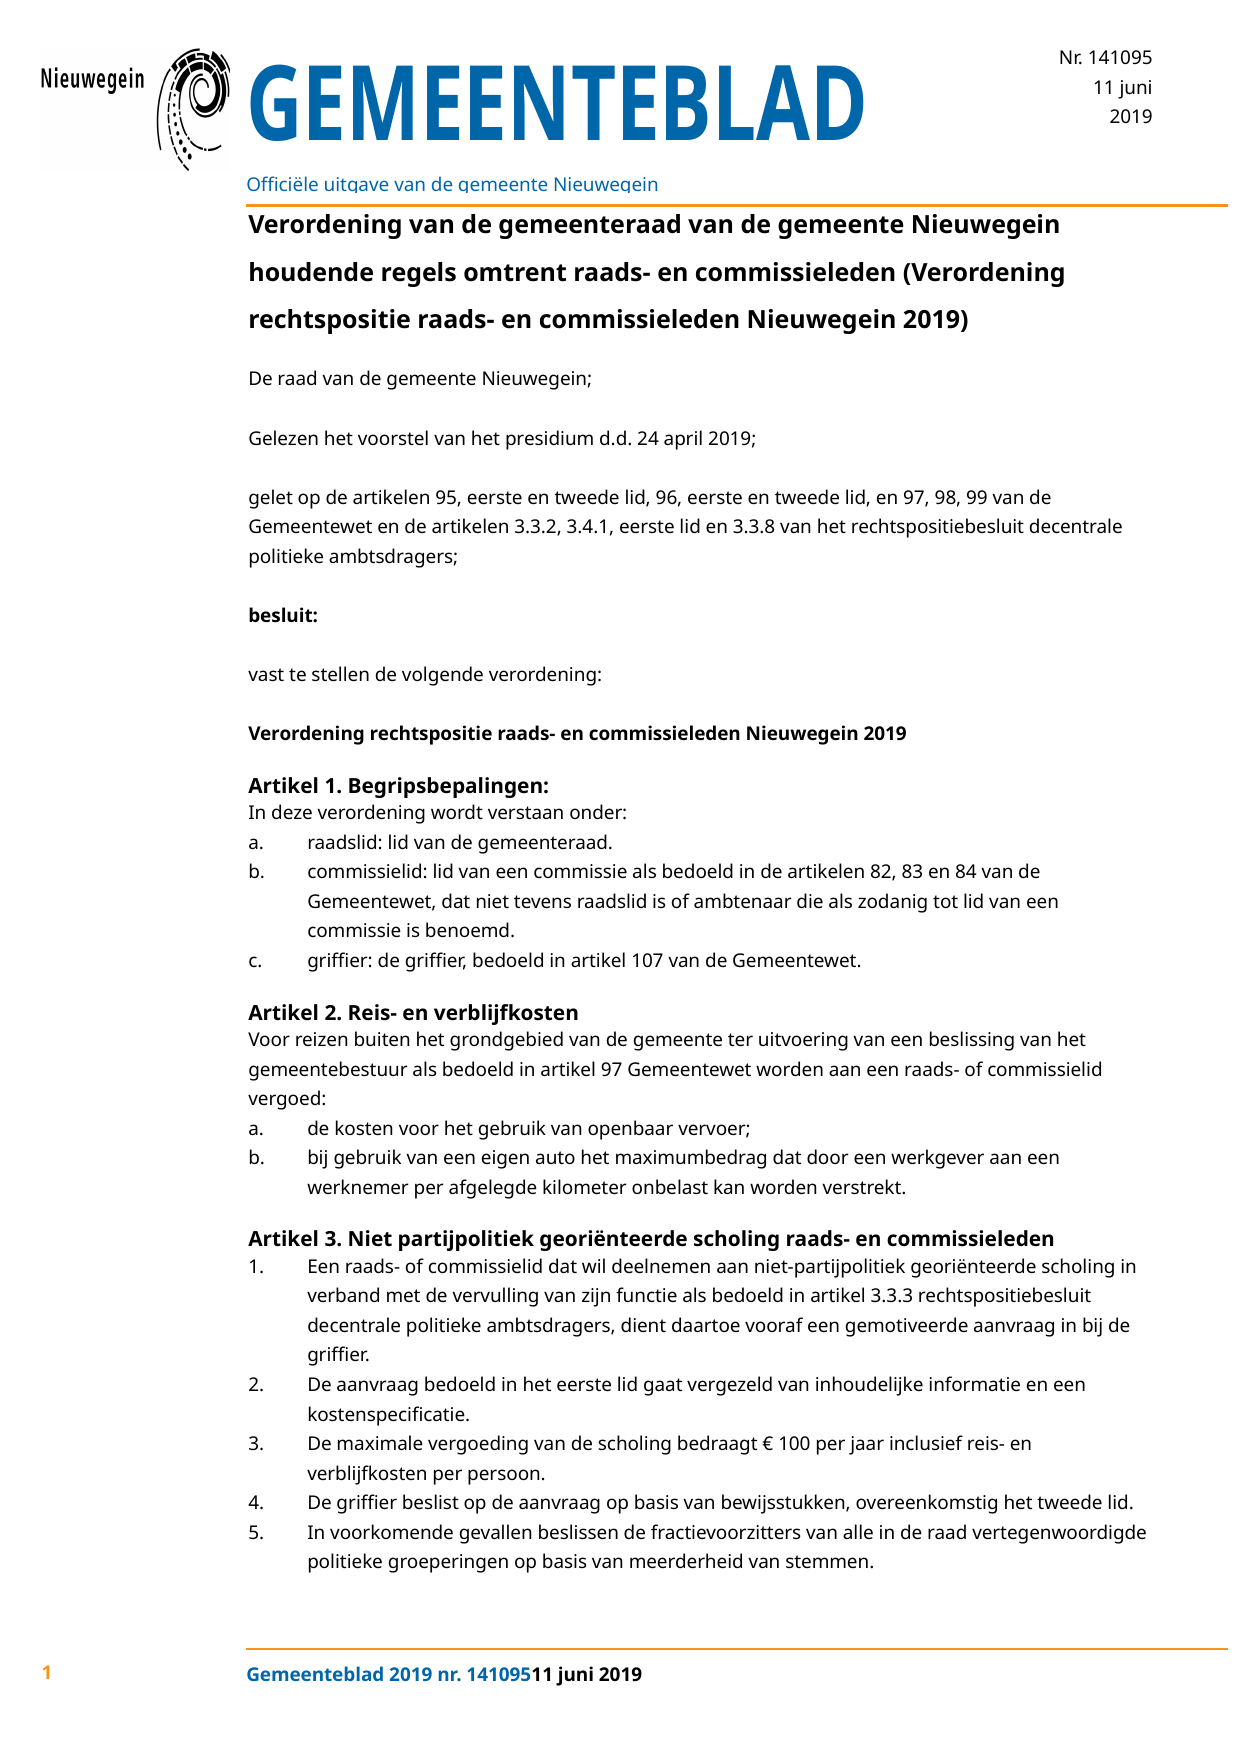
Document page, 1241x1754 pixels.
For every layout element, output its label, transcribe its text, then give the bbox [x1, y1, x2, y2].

text gelet op de artikelen 95, eerste en tweede lid, 96, eerste en tweede lid, en 97, 98, 99 van de Gemeentewet en de artikelen 3.3.2, 3.4.1, eerste lid en 3.3.8 van het rechtspositiebesluit decentrale politieke ambtsdragers; [248, 484, 1152, 569]
list raadslid: lid van de gemeenteraad. [248, 829, 1152, 855]
text Verordening rechtspositie raads- en commissieleden Nieuwegein 2019 [248, 721, 1152, 746]
text vast te stellen de volgende verordening: [248, 661, 1152, 687]
list Een raads- of commissielid dat wil deelnemen aan niet-partijpolitiek georiënteerde scholing in verband met de vervulling van zijn functie als bedoeld in artikel 3.3.3 rechtspositiebesluit decentrale politieke ambtsdragers, dient daartoe vooraf een gemotiveerde aanvraag in bij de griffier. [248, 1253, 1152, 1367]
text Artikel 3. Niet partijpolitiek georiënteerde scholing raads- en commissieleden [248, 1224, 1152, 1253]
text Gelezen het voorstel van het presidium d.d. 24 april 2019; [248, 425, 1152, 450]
text besluit: [248, 602, 1152, 628]
list de kosten voor het gebruik van openbaar vervoer; [248, 1115, 1152, 1141]
list De maximale vergoeding van de scholing bedraagt € 100 per jaar inclusief reis- en verblijfkosten per persoon. [248, 1430, 1152, 1486]
list commissielid: lid van een commissie als bedoeld in de artikelen 82, 83 en 84 van de Gemeentewet, dat niet tevens raadslid is of ambtenaar die als zodanig tot lid van een commissie is benoemd. [248, 858, 1152, 943]
list De griffier beslist op de aanvraag op basis van bewijsstukken, overeenkomstig het tweede lid. [248, 1489, 1152, 1515]
text In deze verordening wordt verstaan onder: [248, 799, 1152, 825]
list In voorkomende gevallen beslissen de fractievoorzitters van alle in de raad vertegenwoordigde politieke groeperingen op basis van meerderheid van stemmen. [248, 1519, 1152, 1574]
list bij gebruik van een eigen auto het maximumbedrag dat door een werkgever aan een werknemer per afgelegde kilometer onbelast kan worden verstrekt. [248, 1144, 1152, 1200]
text Verordening van de gemeenteraad van de gemeente Nieuwegein houdende regels omtrent raads- en commissieleden (Verordening rechtspositie raads- en commissieleden Nieuwegein 2019) [248, 207, 1152, 336]
text Voor reizen buiten het grondgebied van de gemeente ter uitvoering van een beslissing van het gemeentebestuur als bedoeld in artikel 97 Gemeentewet worden aan een raads- of commissielid vergoed: [248, 1026, 1152, 1111]
picture [41, 47, 231, 172]
list griffier: de griffier, bedoeld in artikel 107 van de Gemeentewet. [248, 947, 1152, 973]
text De raad van de gemeente Nieuwegein; [248, 366, 1152, 391]
list De aanvraag bedoeld in het eerste lid gaat vergezeld van inhoudelijke informatie en een kostenspecificatie. [248, 1371, 1152, 1427]
text Artikel 1. Begripsbepalingen: [248, 771, 1152, 799]
text Artikel 2. Reis- en verblijfkosten [248, 998, 1152, 1026]
